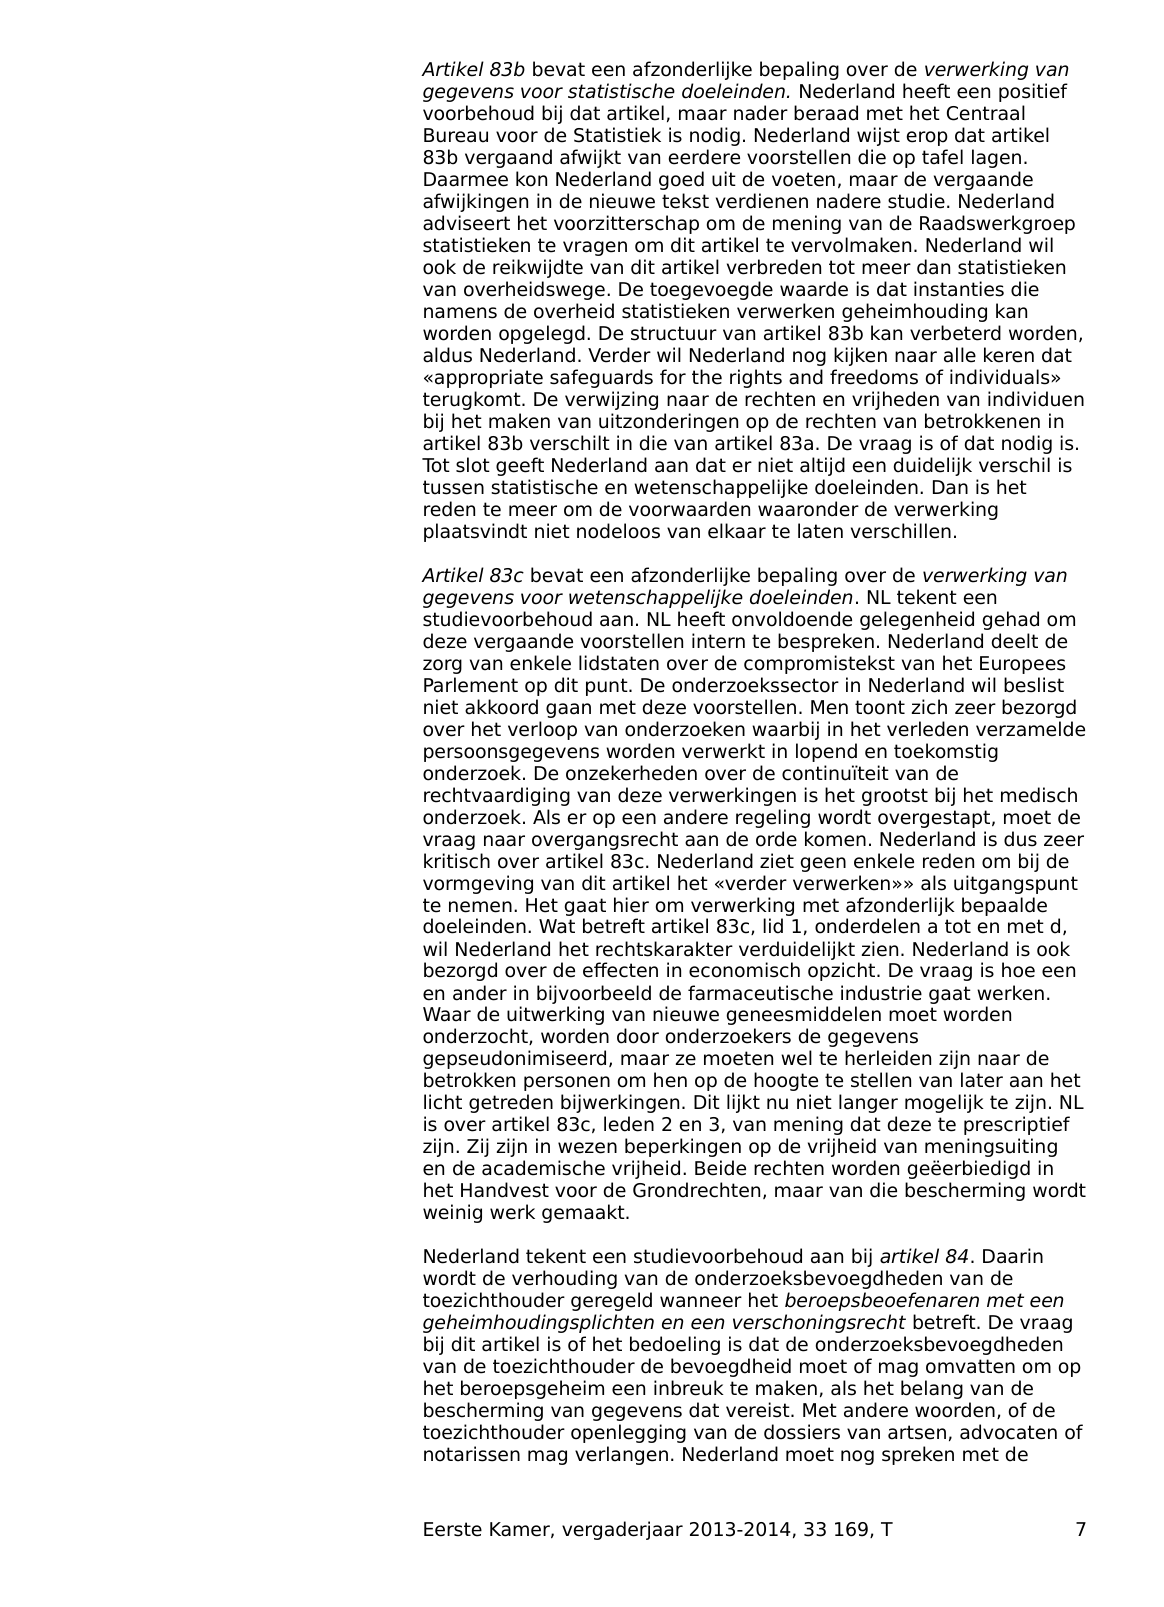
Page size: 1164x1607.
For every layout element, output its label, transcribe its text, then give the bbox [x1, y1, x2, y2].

text Nederland tekent een studievoorbehoud aan bij artikel 84. Daarin wordt de verhouding van de onderzoeksbevoegdheden van de toezichthouder geregeld wanneer het beroepsbeoefenaren met een geheimhoudingsplichten en een verschoningsrecht betreft. De vraag bij dit artikel is of het bedoeling is dat de onderzoeksbevoegdheden van de toezichthouder de bevoegdheid moet of mag omvatten om op het beroepsgeheim een inbreuk te maken, als het belang van de bescherming van gegevens dat vereist. Met andere woorden, of de toezichthouder openlegging van de dossiers van artsen, advocaten of notarissen mag verlangen. Nederland moet nog spreken met de [422, 1246, 1087, 1466]
text Artikel 83b bevat een afzonderlijke bepaling over de verwerking van gegevens voor statistische doeleinden. Nederland heeft een positief voorbehoud bij dat artikel, maar nader beraad met het Centraal Bureau voor de Statistiek is nodig. Nederland wijst erop dat artikel 83b vergaand afwijkt van eerdere voorstellen die op tafel lagen. Daarmee kon Nederland goed uit de voeten, maar de vergaande afwijkingen in de nieuwe tekst verdienen nadere studie. Nederland adviseert het voorzitterschap om de mening van de Raadswerkgroep statistieken te vragen om dit artikel te vervolmaken. Nederland wil ook de reikwijdte van dit artikel verbreden tot meer dan statistieken van overheidswege. De toegevoegde waarde is dat instanties die namens de overheid statistieken verwerken geheimhouding kan worden opgelegd. De structuur van artikel 83b kan verbeterd worden, aldus Nederland. Verder wil Nederland nog kijken naar alle keren dat «appropriate safeguards for the rights and freedoms of individuals» terugkomt. De verwijzing naar de rechten en vrijheden van individuen bij het maken van uitzonderingen op de rechten van betrokkenen in artikel 83b verschilt in die van artikel 83a. De vraag is of dat nodig is. Tot slot geeft Nederland aan dat er niet altijd een duidelijk verschil is tussen statistische en wetenschappelijke doeleinden. Dan is het reden te meer om de voorwaarden waaronder de verwerking plaatsvindt niet nodeloos van elkaar te laten verschillen. [422, 59, 1087, 543]
text Artikel 83c bevat een afzonderlijke bepaling over de verwerking van gegevens voor wetenschappelijke doeleinden. NL tekent een studievoorbehoud aan. NL heeft onvoldoende gelegenheid gehad om deze vergaande voorstellen intern te bespreken. Nederland deelt de zorg van enkele lidstaten over de compromistekst van het Europees Parlement op dit punt. De onderzoekssector in Nederland wil beslist niet akkoord gaan met deze voorstellen. Men toont zich zeer bezorgd over het verloop van onderzoeken waarbij in het verleden verzamelde persoonsgegevens worden verwerkt in lopend en toekomstig onderzoek. De onzekerheden over de continuïteit van de rechtvaardiging van deze verwerkingen is het grootst bij het medisch onderzoek. Als er op een andere regeling wordt overgestapt, moet de vraag naar overgangsrecht aan de orde komen. Nederland is dus zeer kritisch over artikel 83c. Nederland ziet geen enkele reden om bij de vormgeving van dit artikel het «verder verwerken»» als uitgangspunt te nemen. Het gaat hier om verwerking met afzonderlijk bepaalde doeleinden. Wat betreft artikel 83c, lid 1, onderdelen a tot en met d, wil Nederland het rechtskarakter verduidelijkt zien. Nederland is ook bezorgd over de effecten in economisch opzicht. De vraag is hoe een en ander in bijvoorbeeld de farmaceutische industrie gaat werken. Waar de uitwerking van nieuwe geneesmiddelen moet worden onderzocht, worden door onderzoekers de gegevens gepseudonimiseerd, maar ze moeten wel te herleiden zijn naar de betrokken personen om hen op de hoogte te stellen van later aan het licht getreden bijwerkingen. Dit lijkt nu niet langer mogelijk te zijn. NL is over artikel 83c, leden 2 en 3, van mening dat deze te prescriptief zijn. Zij zijn in wezen beperkingen op de vrijheid van meningsuiting en de academische vrijheid. Beide rechten worden geëerbiedigd in het Handvest voor de Grondrechten, maar van die bescherming wordt weinig werk gemaakt. [422, 565, 1087, 1224]
